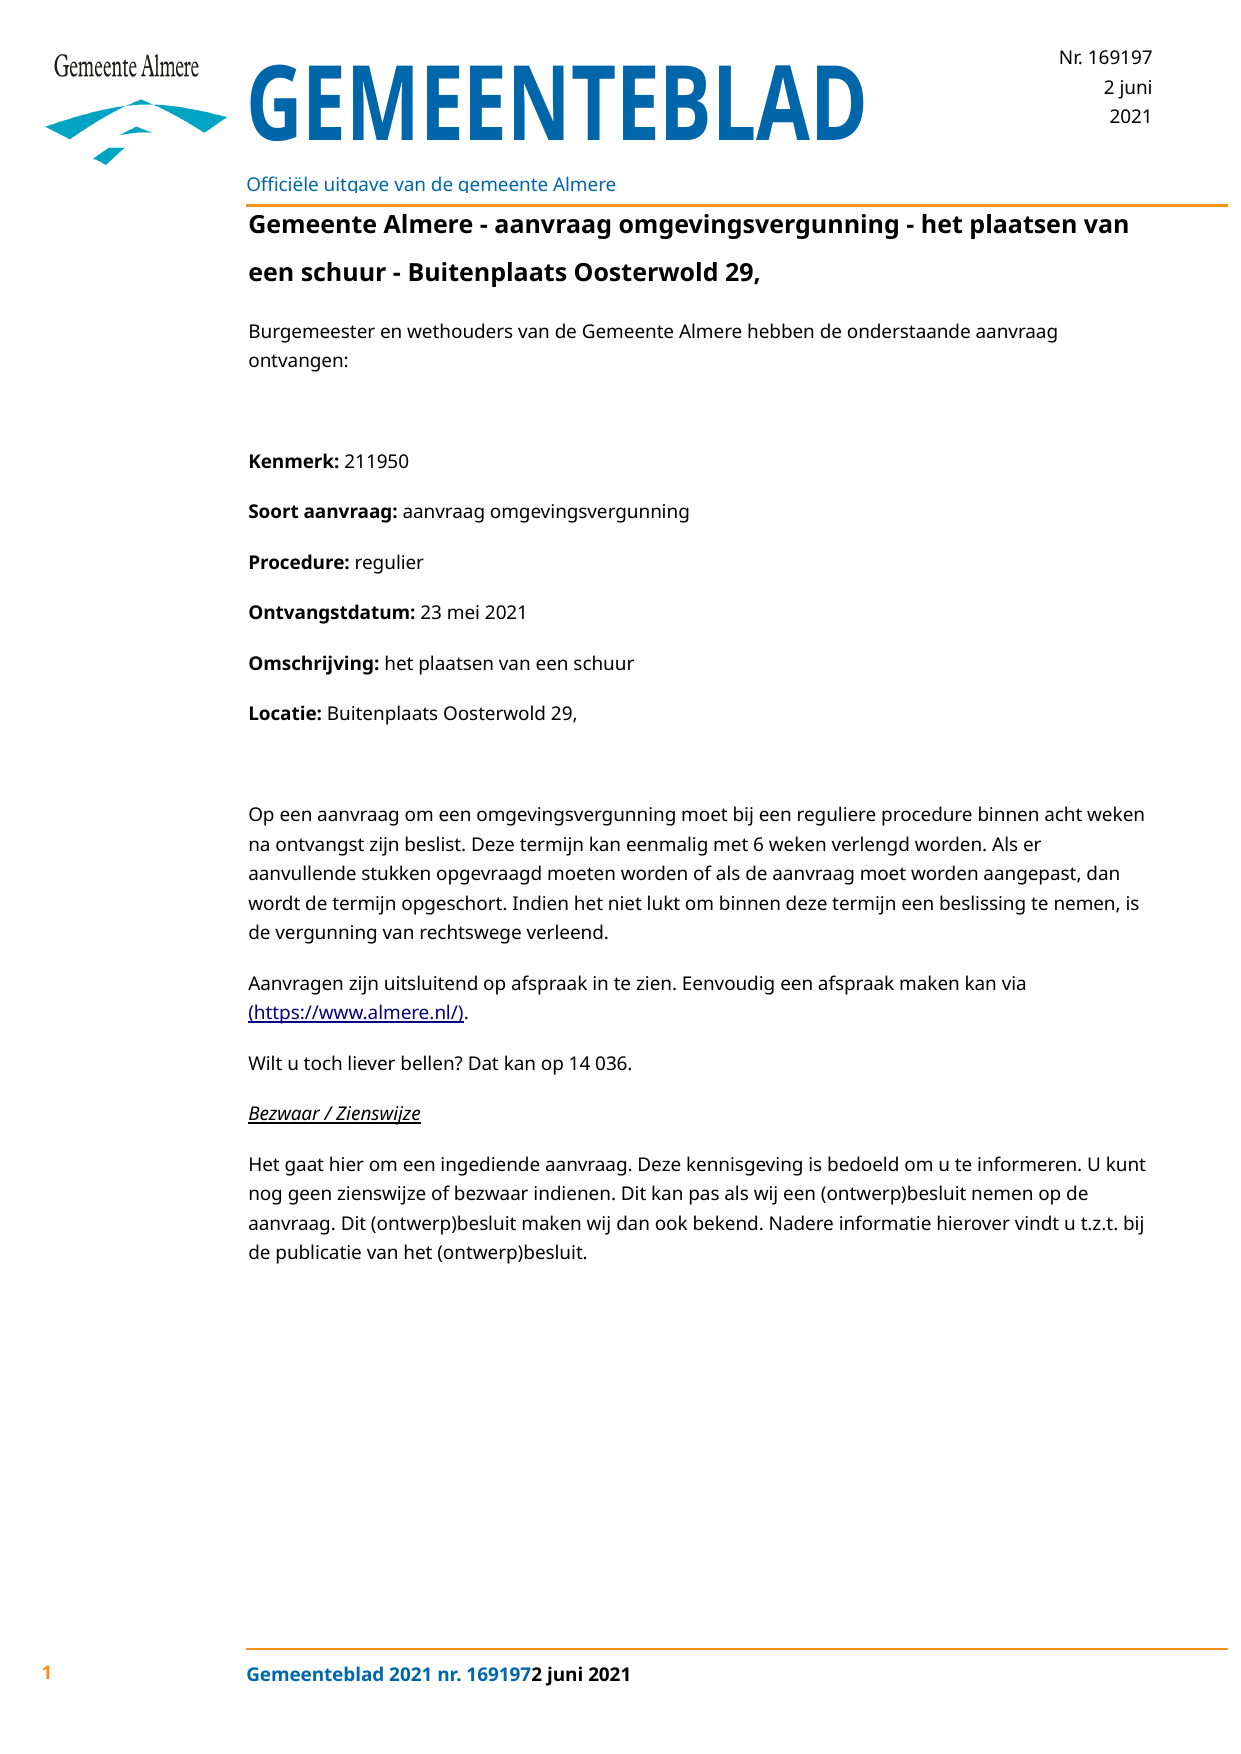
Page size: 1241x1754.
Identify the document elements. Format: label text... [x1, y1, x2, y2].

text Soort aanvraag: aanvraag omgevingsvergunning [248, 499, 1152, 524]
text Ontvangstdatum: 23 mei 2021 [248, 599, 1152, 625]
text Gemeente Almere - aanvraag omgevingsvergunning - het plaatsen van een schuur - Buitenplaats Oosterwold 29, [248, 207, 1152, 288]
text Het gaat hier om een ingediende aanvraag. Deze kennisgeving is bedoeld om u te informeren. U kunt nog geen zienswijze of bezwaar indienen. Dit kan pas als wij een (ontwerp)besluit nemen op de aanvraag. Dit (ontwerp)besluit maken wij dan ook bekend. Nadere informatie hierover vindt u t.z.t. bij de publicatie van het (ontwerp)besluit. [248, 1151, 1152, 1265]
text Bezwaar / Zienswijze [248, 1100, 1152, 1126]
text Locatie: Buitenplaats Oosterwold 29, [248, 700, 1152, 726]
text Op een aanvraag om een omgevingsvergunning moet bij een reguliere procedure binnen acht weken na ontvangst zijn beslist. Deze termijn kan eenmalig met 6 weken verlengd worden. Als er aanvullende stukken opgevraagd moeten worden of als de aanvraag moet worden aangepast, dan wordt de termijn opgeschort. Indien het niet lukt om binnen deze termijn een beslissing te nemen, is de vergunning van rechtswege verleend. [248, 801, 1152, 945]
text Procedure: regulier [248, 549, 1152, 575]
text Wilt u toch liever bellen? Dat kan op 14 036. [248, 1050, 1152, 1076]
text Burgemeester en wethouders van de Gemeente Almere hebben de onderstaande aanvraag ontvangen: [248, 318, 1152, 373]
text Omschrijving: het plaatsen van een schuur [248, 650, 1152, 676]
picture [41, 47, 231, 172]
text Aanvragen zijn uitsluitend op afspraak in te zien. Eenvoudig een afspraak maken kan via (https://www.almere.nl/). [248, 970, 1152, 1025]
text Kenmerk: 211950 [248, 448, 1152, 474]
